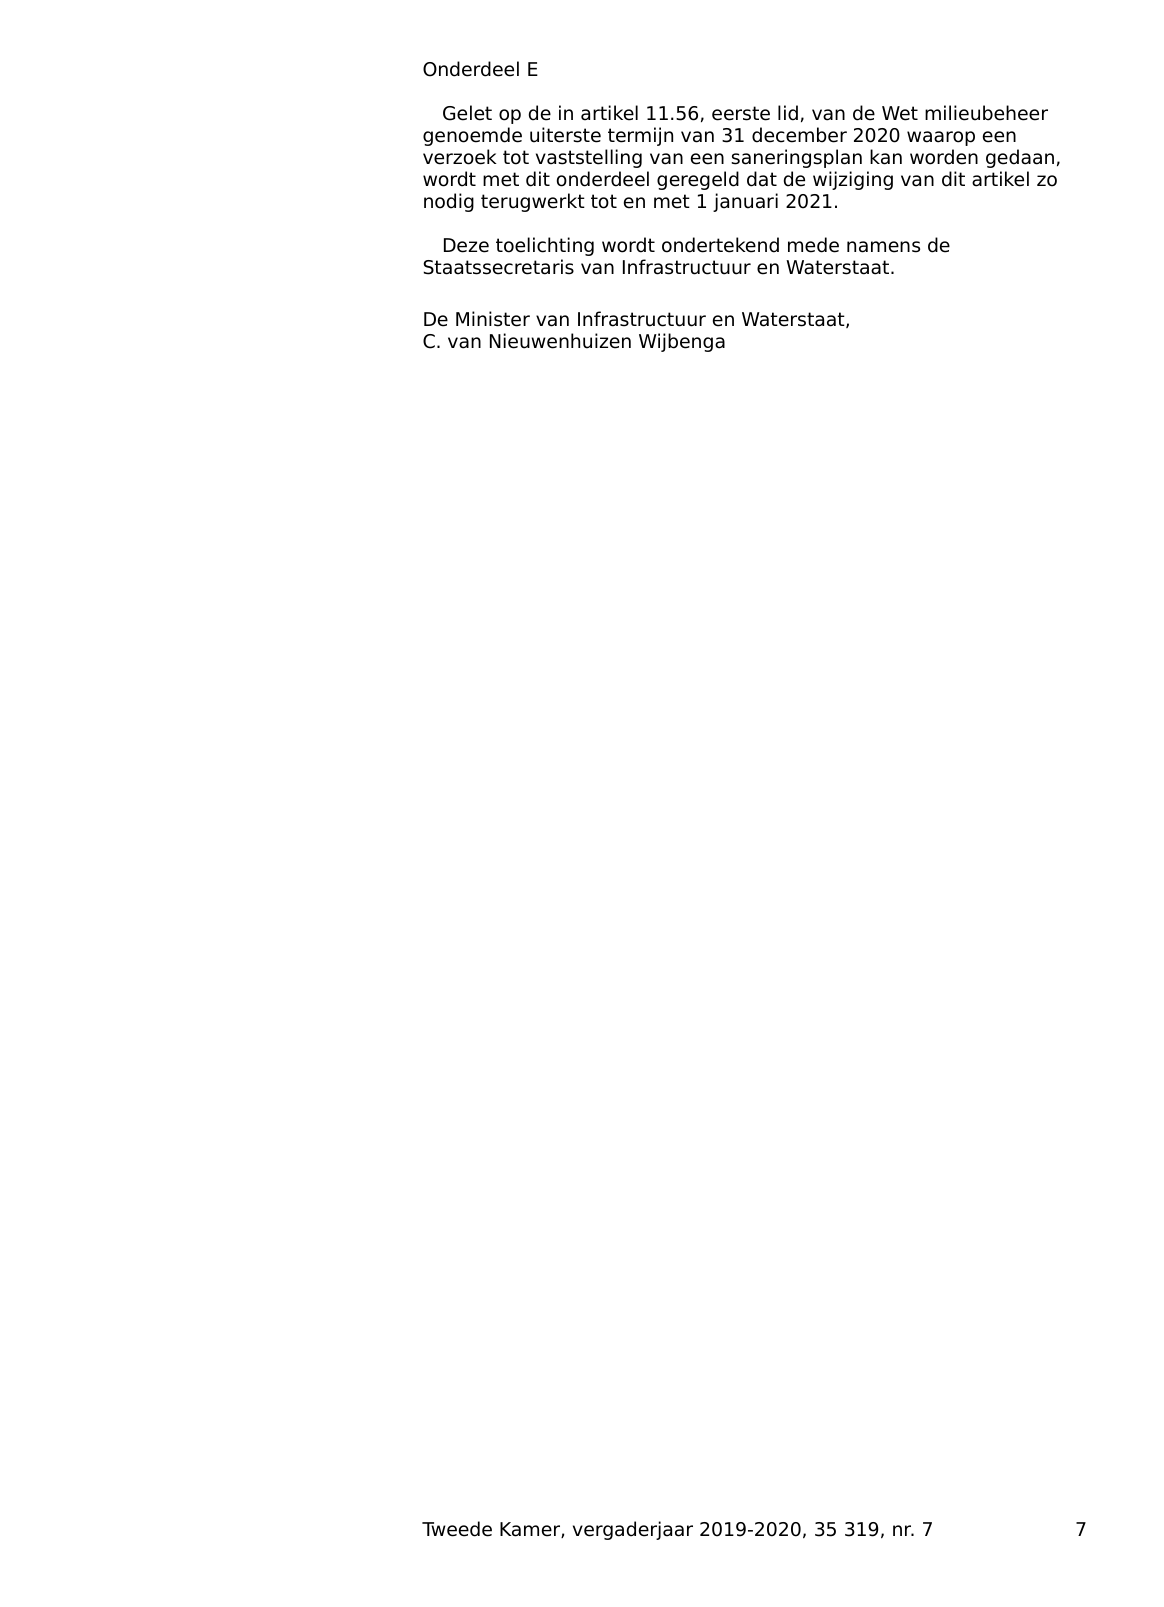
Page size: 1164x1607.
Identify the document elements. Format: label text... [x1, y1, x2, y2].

text Gelet op de in artikel 11.56, eerste lid, van de Wet milieubeheer genoemde uiterste termijn van 31 december 2020 waarop een verzoek tot vaststelling van een saneringsplan kan worden gedaan, wordt met dit onderdeel geregeld dat de wijziging van dit artikel zo nodig terugwerkt tot en met 1 januari 2021. [422, 103, 1087, 213]
text Deze toelichting wordt ondertekend mede namens de Staatssecretaris van Infrastructuur en Waterstaat. [422, 235, 1087, 279]
subtitle Onderdeel E [422, 59, 1087, 81]
text De Minister van Infrastructuur en Waterstaat, C. van Nieuwenhuizen Wijbenga [422, 309, 1087, 353]
